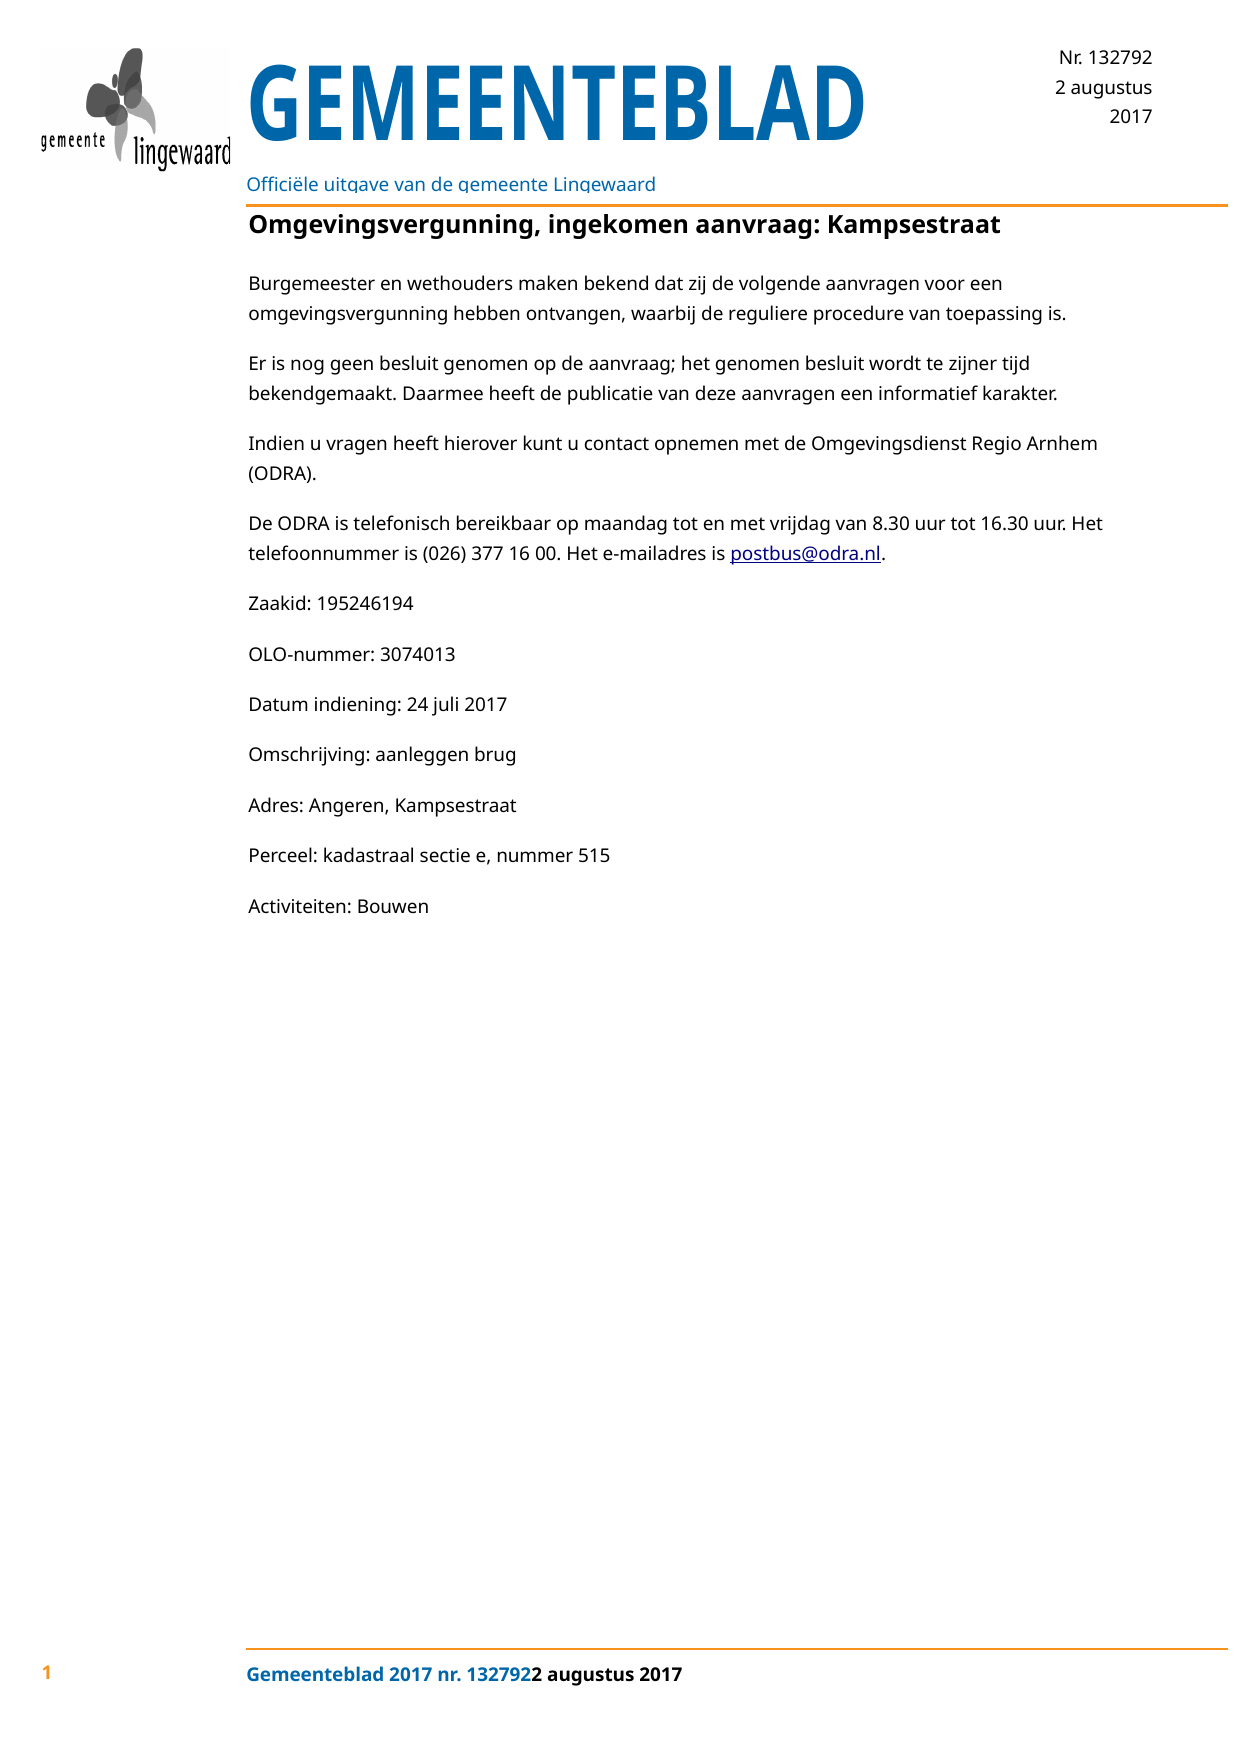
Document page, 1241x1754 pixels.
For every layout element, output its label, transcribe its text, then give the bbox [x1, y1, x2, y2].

text Omschrijving: aanleggen brug [248, 742, 1152, 767]
text Datum indiening: 24 juli 2017 [248, 691, 1152, 717]
text De ODRA is telefonisch bereikbaar op maandag tot en met vrijdag van 8.30 uur tot 16.30 uur. Het telefoonnummer is (026) 377 16 00. Het e-mailadres is postbus@odra.nl. [248, 510, 1152, 566]
text Burgemeester en wethouders maken bekend dat zij de volgende aanvragen voor een omgevingsvergunning hebben ontvangen, waarbij de reguliere procedure van toepassing is. [248, 270, 1152, 326]
picture [41, 47, 231, 172]
text Omgevingsvergunning, ingekomen aanvraag: Kampsestraat [248, 207, 1152, 241]
text Perceel: kadastraal sectie e, nummer 515 [248, 842, 1152, 868]
text Activiteiten: Bouwen [248, 893, 1152, 918]
text Indien u vragen heeft hierover kunt u contact opnemen met de Omgevingsdienst Regio Arnhem (ODRA). [248, 430, 1152, 486]
text OLO-nummer: 3074013 [248, 641, 1152, 666]
text Adres: Angeren, Kampsestraat [248, 792, 1152, 818]
text Er is nog geen besluit genomen op de aanvraag; het genomen besluit wordt te zijner tijd bekendgemaakt. Daarmee heeft de publicatie van deze aanvragen een informatief karakter. [248, 350, 1152, 406]
text Zaakid: 195246194 [248, 590, 1152, 616]
